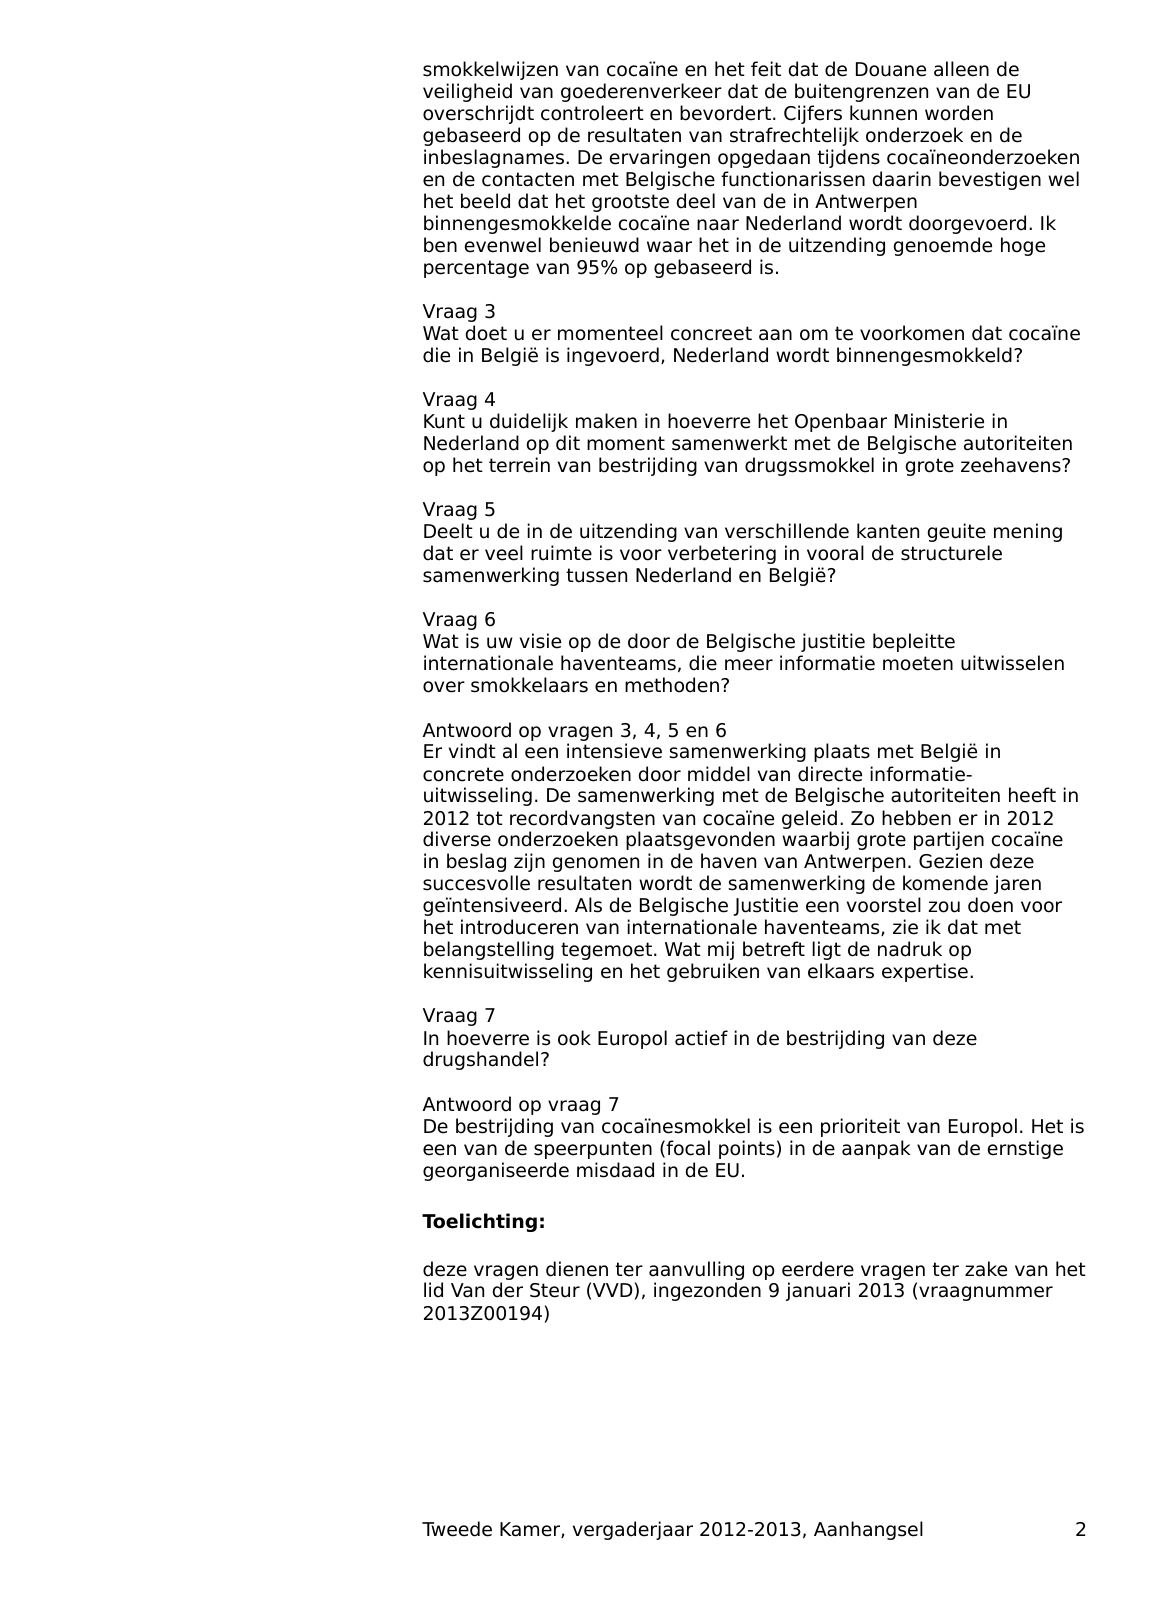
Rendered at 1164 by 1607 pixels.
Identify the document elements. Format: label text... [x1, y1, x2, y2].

text Vraag 4 [422, 389, 1087, 411]
subtitle Toelichting: [422, 1211, 1087, 1233]
text In hoeverre is ook Europol actief in de bestrijding van deze drugshandel? [422, 1027, 1087, 1071]
text Vraag 3 [422, 301, 1087, 323]
text Wat is uw visie op de door de Belgische justitie bepleitte internationale haventeams, die meer informatie moeten uitwisselen over smokkelaars en methoden? [422, 631, 1087, 697]
text Er vindt al een intensieve samenwerking plaats met België in concrete onderzoeken door middel van directe informatie-uitwisseling. De samenwerking met de Belgische autoriteiten heeft in 2012 tot recordvangsten van cocaïne geleid. Zo hebben er in 2012 diverse onderzoeken plaatsgevonden waarbij grote partijen cocaïne in beslag zijn genomen in de haven van Antwerpen. Gezien deze succesvolle resultaten wordt de samenwerking de komende jaren geïntensiveerd. Als de Belgische Justitie een voorstel zou doen voor het introduceren van internationale haventeams, zie ik dat met belangstelling tegemoet. Wat mij betreft ligt de nadruk op kennisuitwisseling en het gebruiken van elkaars expertise. [422, 741, 1087, 983]
text Wat doet u er momenteel concreet aan om te voorkomen dat cocaïne die in België is ingevoerd, Nederland wordt binnengesmokkeld? [422, 323, 1087, 367]
text Deelt u de in de uitzending van verschillende kanten geuite mening dat er veel ruimte is voor verbetering in vooral de structurele samenwerking tussen Nederland en België? [422, 521, 1087, 587]
text De bestrijding van cocaïnesmokkel is een prioriteit van Europol. Het is een van de speerpunten (focal points) in de aanpak van de ernstige georganiseerde misdaad in de EU. [422, 1116, 1087, 1181]
text Antwoord op vraag 7 [422, 1093, 1087, 1116]
text Vraag 7 [422, 1005, 1087, 1027]
text deze vragen dienen ter aanvulling op eerdere vragen ter zake van het lid Van der Steur (VVD), ingezonden 9 januari 2013 (vraagnummer 2013Z00194) [422, 1258, 1087, 1324]
text Vraag 6 [422, 609, 1087, 631]
text Kunt u duidelijk maken in hoeverre het Openbaar Ministerie in Nederland op dit moment samenwerkt met de Belgische autoriteiten op het terrein van bestrijding van drugssmokkel in grote zeehavens? [422, 411, 1087, 477]
text Antwoord op vragen 3, 4, 5 en 6 [422, 719, 1087, 741]
text smokkelwijzen van cocaïne en het feit dat de Douane alleen de veiligheid van goederenverkeer dat de buitengrenzen van de EU overschrijdt controleert en bevordert. Cijfers kunnen worden gebaseerd op de resultaten van strafrechtelijk onderzoek en de inbeslagnames. De ervaringen opgedaan tijdens cocaïneonderzoeken en de contacten met Belgische functionarissen daarin bevestigen wel het beeld dat het grootste deel van de in Antwerpen binnengesmokkelde cocaïne naar Nederland wordt doorgevoerd. Ik ben evenwel benieuwd waar het in de uitzending genoemde hoge percentage van 95% op gebaseerd is. [422, 59, 1087, 279]
text Vraag 5 [422, 499, 1087, 521]
